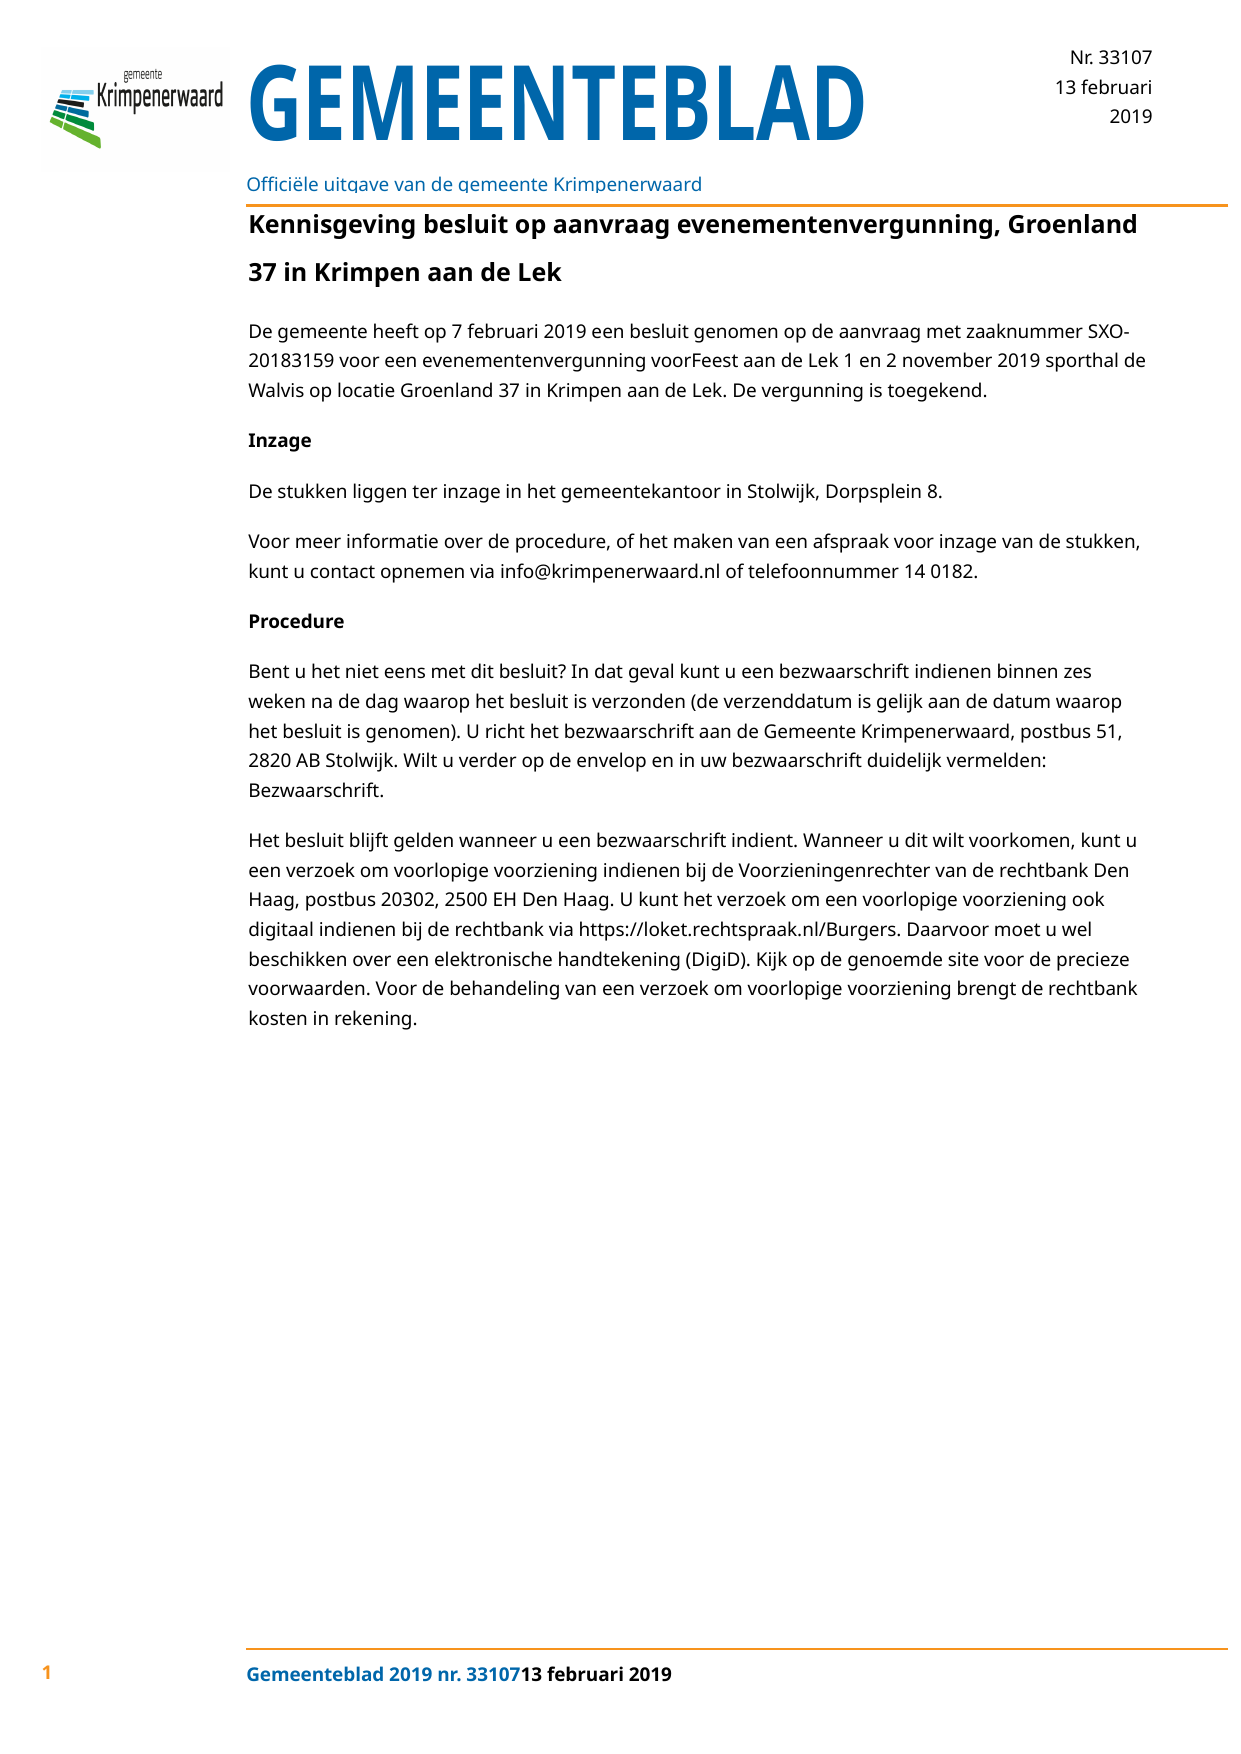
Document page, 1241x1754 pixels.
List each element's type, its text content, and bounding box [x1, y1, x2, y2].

text Bent u het niet eens met dit besluit? In dat geval kunt u een bezwaarschrift indienen binnen zes weken na de dag waarop het besluit is verzonden (de verzenddatum is gelijk aan de datum waarop het besluit is genomen). U richt het bezwaarschrift aan de Gemeente Krimpenerwaard, postbus 51, 2820 AB Stolwijk. Wilt u verder op de envelop en in uw bezwaarschrift duidelijk vermelden: Bezwaarschrift. [248, 659, 1152, 803]
text De gemeente heeft op 7 februari 2019 een besluit genomen op de aanvraag met zaaknummer SXO-20183159 voor een evenementenvergunning voorFeest aan de Lek 1 en 2 november 2019 sporthal de Walvis op locatie Groenland 37 in Krimpen aan de Lek. De vergunning is toegekend. [248, 318, 1152, 403]
picture [41, 47, 231, 172]
text Kennisgeving besluit op aanvraag evenementenvergunning, Groenland 37 in Krimpen aan de Lek [248, 207, 1152, 288]
text Voor meer informatie over de procedure, of het maken van een afspraak voor inzage van de stukken, kunt u contact opnemen via info@krimpenerwaard.nl of telefoonnummer 14 0182. [248, 528, 1152, 584]
text De stukken liggen ter inzage in het gemeentekantoor in Stolwijk, Dorpsplein 8. [248, 478, 1152, 504]
text Het besluit blijft gelden wanneer u een bezwaarschrift indient. Wanneer u dit wilt voorkomen, kunt u een verzoek om voorlopige voorziening indienen bij de Voorzieningenrechter van de rechtbank Den Haag, postbus 20302, 2500 EH Den Haag. U kunt het verzoek om een voorlopige voorziening ook digitaal indienen bij de rechtbank via https://loket.rechtspraak.nl/Burgers. Daarvoor moet u wel beschikken over een elektronische handtekening (DigiD). Kijk op de genoemde site voor de precieze voorwaarden. Voor de behandeling van een verzoek om voorlopige voorziening brengt de rechtbank kosten in rekening. [248, 827, 1152, 1031]
text Procedure [248, 608, 1152, 634]
text Inzage [248, 427, 1152, 453]
